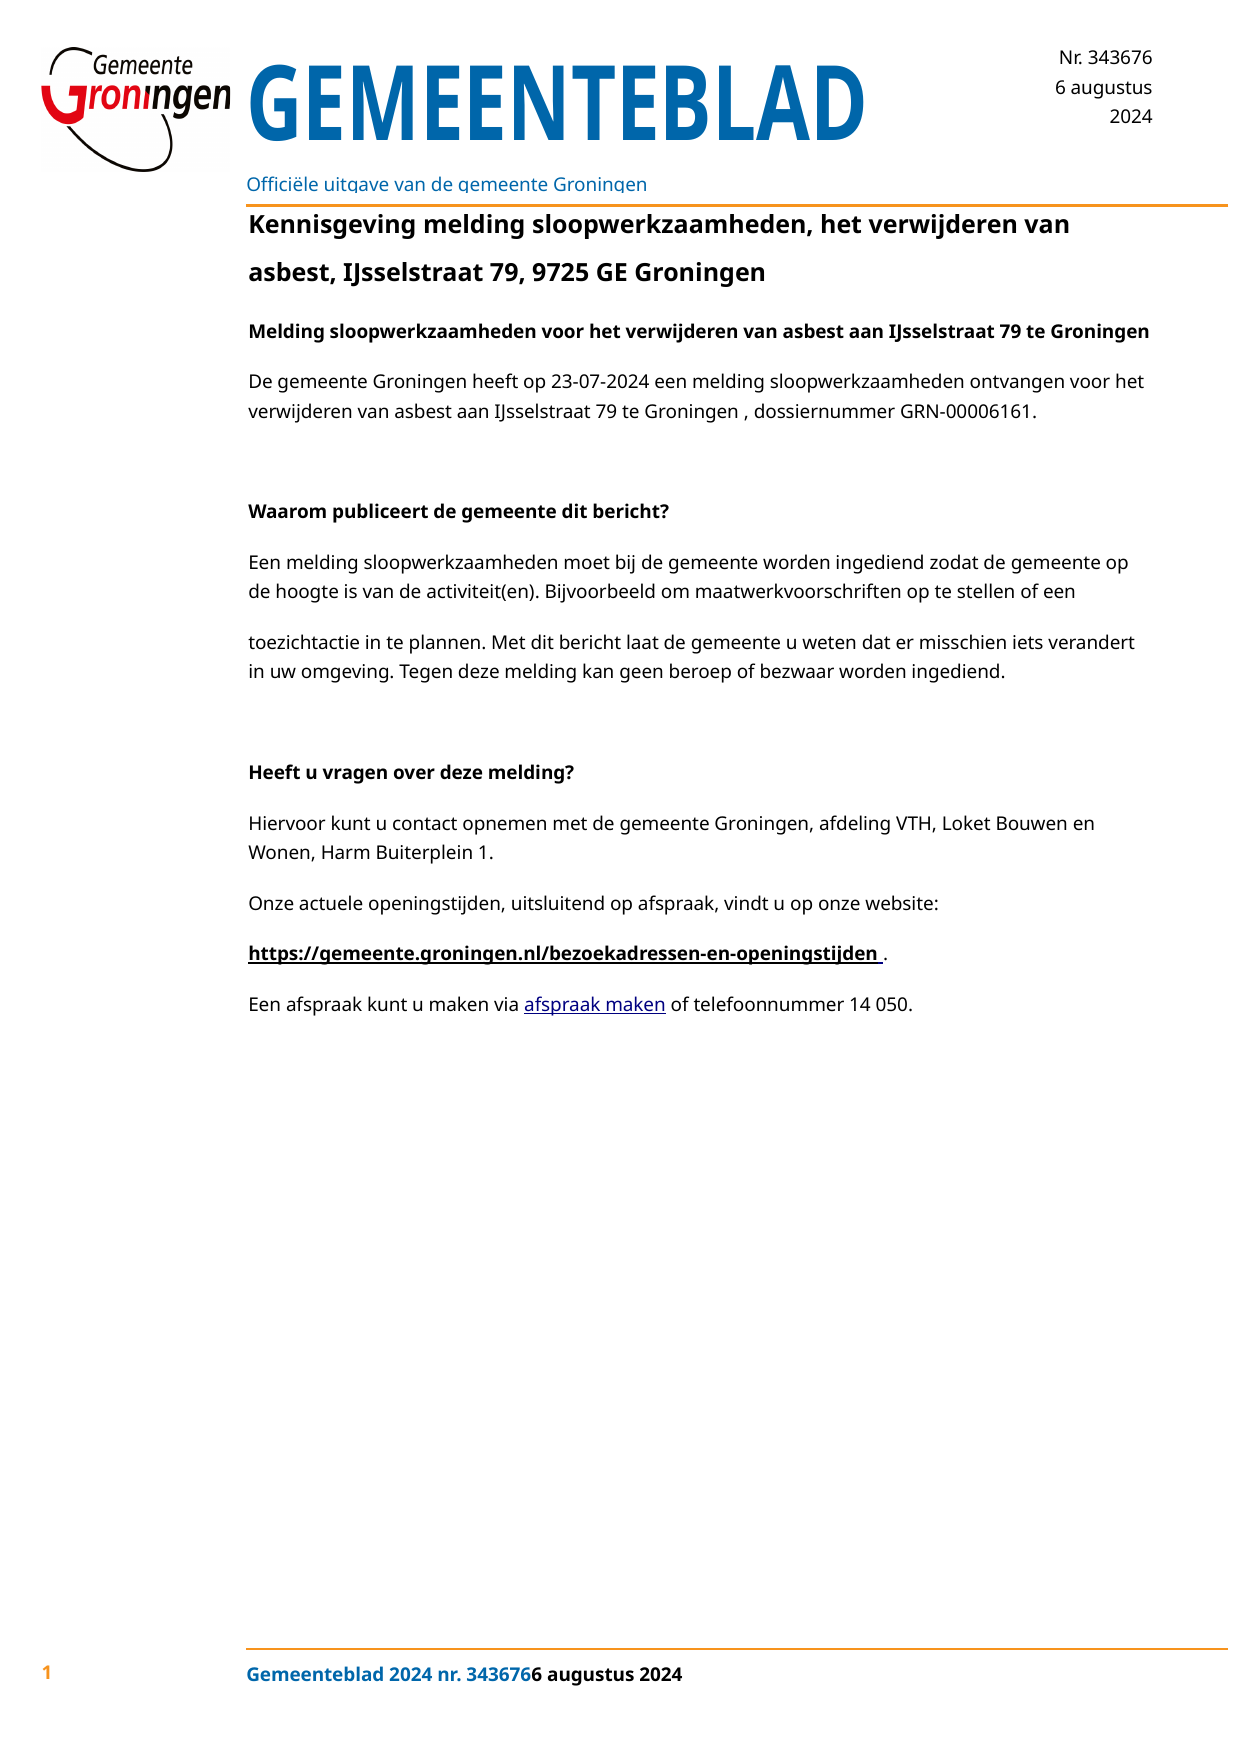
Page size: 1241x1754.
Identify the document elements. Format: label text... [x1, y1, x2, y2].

text Een melding sloopwerkzaamheden moet bij de gemeente worden ingediend zodat de gemeente op de hoogte is van de activiteit(en). Bijvoorbeeld om maatwerkvoorschriften op te stellen of een [248, 549, 1152, 604]
text Melding sloopwerkzaamheden voor het verwijderen van asbest aan IJsselstraat 79 te Groningen [248, 318, 1152, 344]
text Waarom publiceert de gemeente dit bericht? [248, 499, 1152, 524]
text Onze actuele openingstijden, uitsluitend op afspraak, vindt u op onze website: [248, 890, 1152, 916]
text Kennisgeving melding sloopwerkzaamheden, het verwijderen van asbest, IJsselstraat 79, 9725 GE Groningen [248, 207, 1152, 288]
picture [41, 47, 231, 172]
text Heeft u vragen over deze melding? [248, 759, 1152, 785]
text Een afspraak kunt u maken via afspraak maken of telefoonnummer 14 050. [248, 991, 1152, 1017]
text toezichtactie in te plannen. Met dit bericht laat de gemeente u weten dat er misschien iets verandert in uw omgeving. Tegen deze melding kan geen beroep of bezwaar worden ingediend. [248, 629, 1152, 684]
text De gemeente Groningen heeft op 23-07-2024 een melding sloopwerkzaamheden ontvangen voor het verwijderen van asbest aan IJsselstraat 79 te Groningen , dossiernummer GRN-00006161. [248, 368, 1152, 424]
text https://gemeente.groningen.nl/bezoekadressen-en-openingstijden . [248, 940, 1152, 966]
text Hiervoor kunt u contact opnemen met de gemeente Groningen, afdeling VTH, Loket Bouwen en Wonen, Harm Buiterplein 1. [248, 810, 1152, 865]
